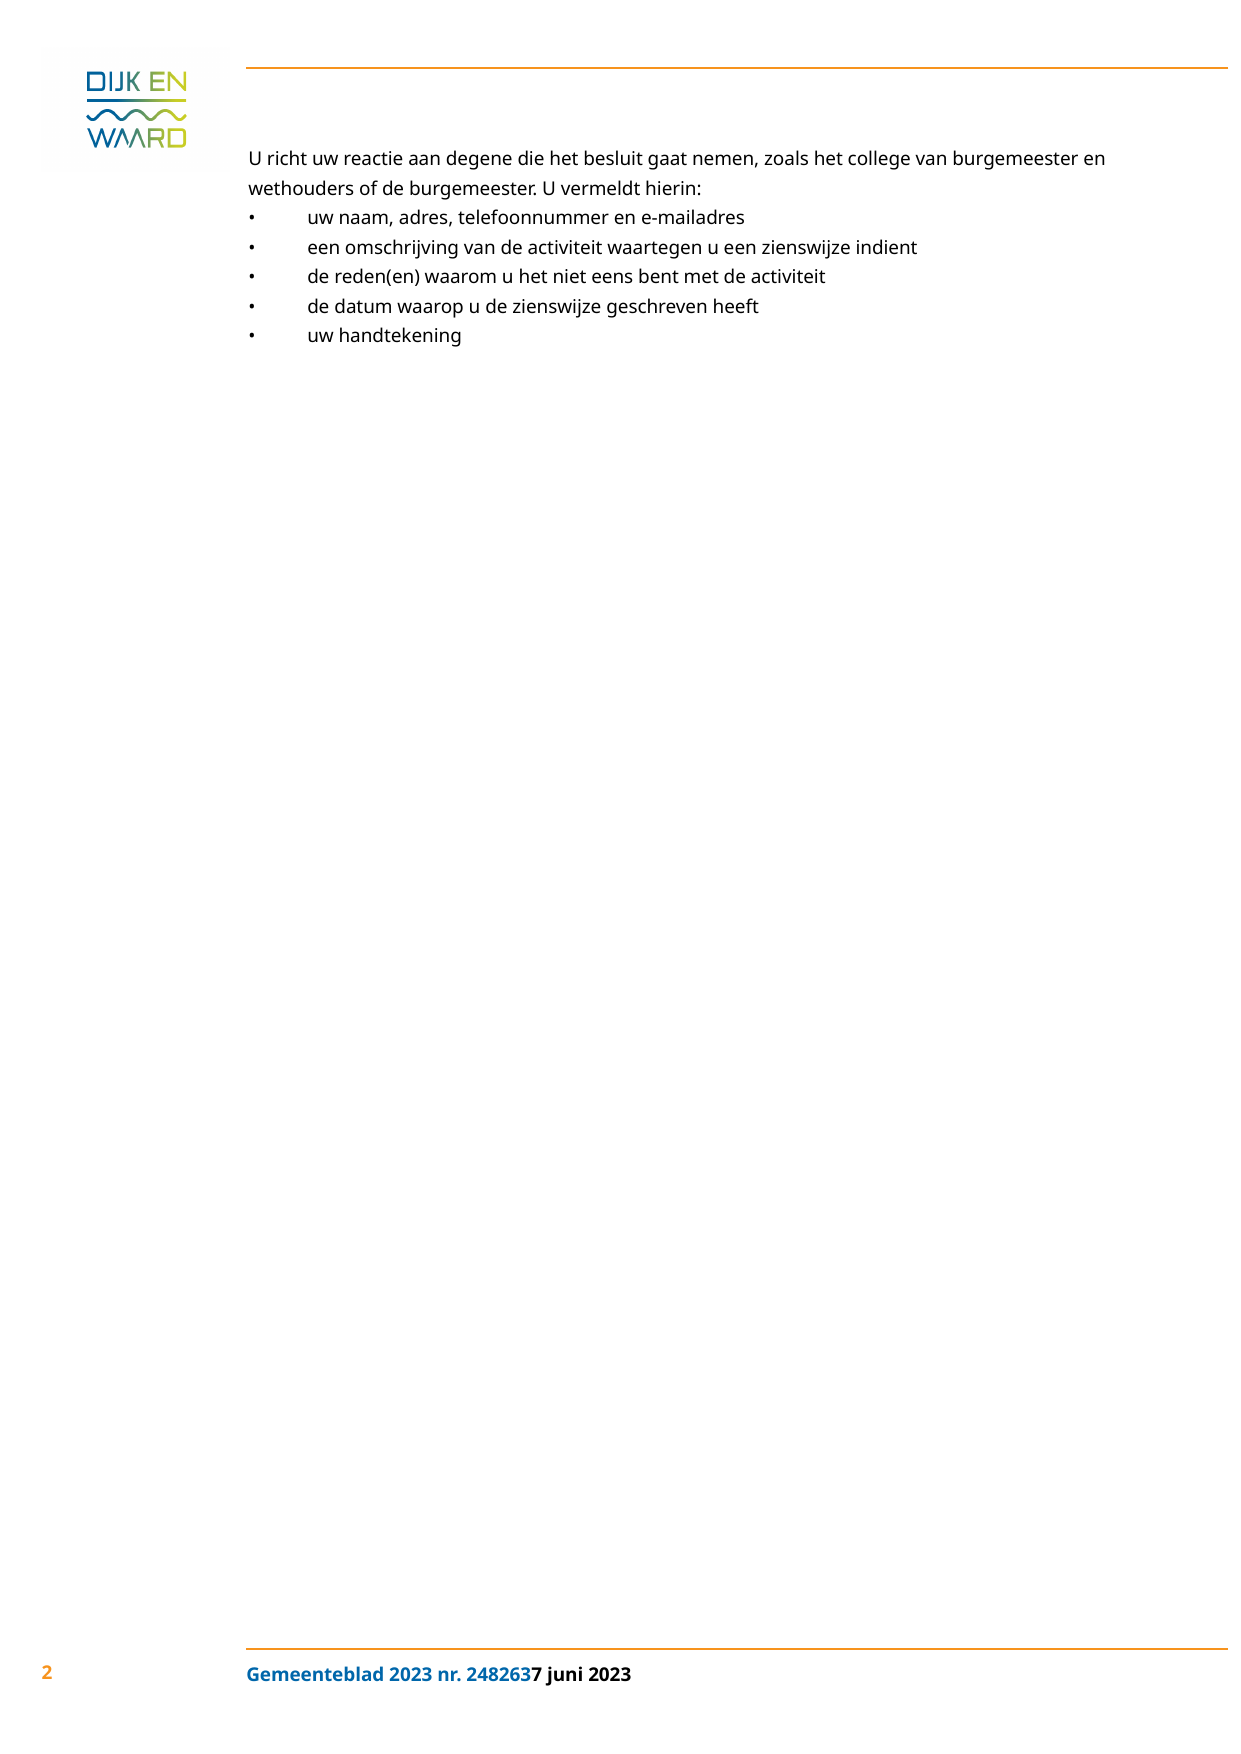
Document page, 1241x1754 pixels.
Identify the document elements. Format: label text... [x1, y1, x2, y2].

list de datum waarop u de zienswijze geschreven heeft [248, 293, 1152, 319]
list de reden(en) waarom u het niet eens bent met de activiteit [248, 263, 1152, 289]
picture [41, 47, 231, 172]
list uw handtekening [248, 323, 1152, 348]
text U richt uw reactie aan degene die het besluit gaat nemen, zoals het college van burgemeester en wethouders of de burgemeester. U vermeldt hierin: [248, 145, 1152, 201]
list uw naam, adres, telefoonnummer en e-mailadres [248, 204, 1152, 230]
list een omschrijving van de activiteit waartegen u een zienswijze indient [248, 234, 1152, 260]
